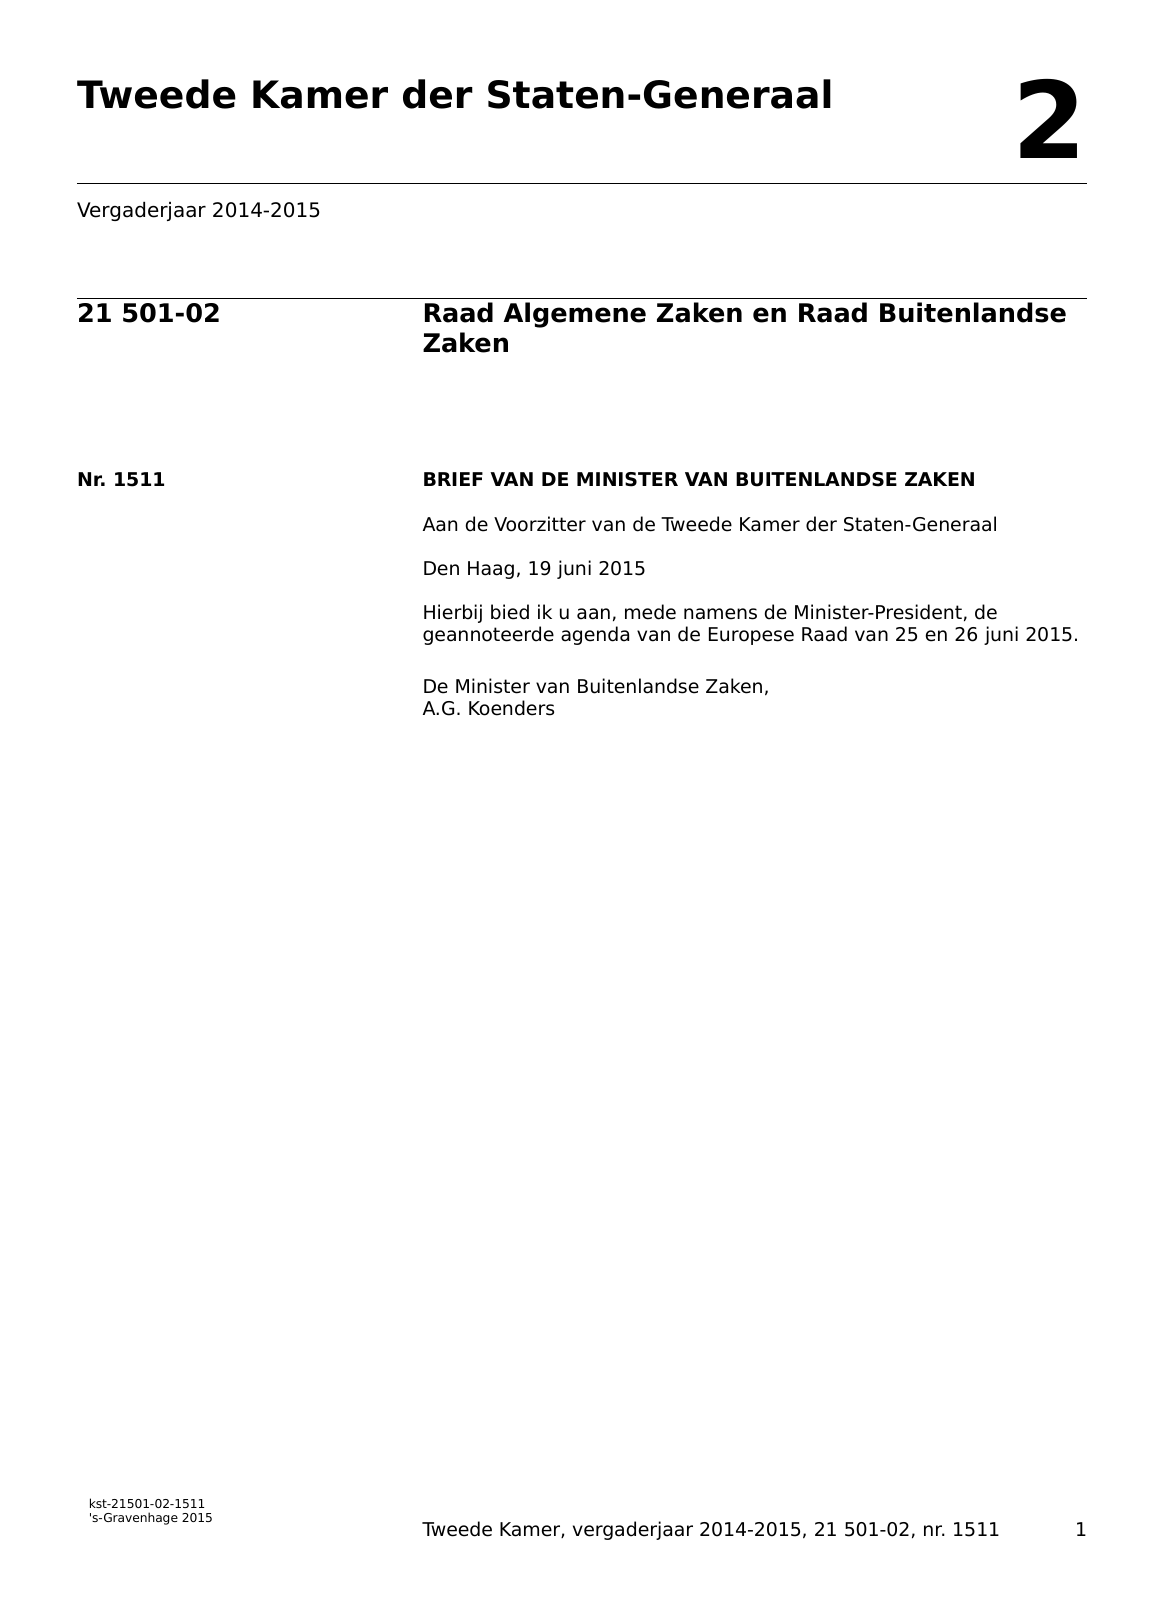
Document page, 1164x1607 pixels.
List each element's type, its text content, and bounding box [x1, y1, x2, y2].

text kst-21501-02-1511 [88, 1497, 323, 1511]
text 's-Gravenhage 2015 [88, 1511, 323, 1525]
text Den Haag, 19 juni 2015 [422, 558, 1087, 580]
subtitle 21 501-02 Raad Algemene Zaken en Raad Buitenlandse Zaken [77, 299, 1087, 358]
text Aan de Voorzitter van de Tweede Kamer der Staten-Generaal [422, 513, 1087, 536]
table_cell Vergaderjaar 2014-2015 [77, 184, 1087, 298]
table_header Tweede Kamer der Staten-Generaal [77, 59, 886, 183]
table_header 2 [886, 59, 1087, 183]
subtitle Nr. 1511 BRIEF VAN DE MINISTER VAN BUITENLANDSE ZAKEN [77, 469, 1087, 491]
text Hierbij bied ik u aan, mede namens de Minister-President, de geannoteerde agenda van de Europese Raad van 25 en 26 juni 2015. [422, 602, 1087, 646]
text De Minister van Buitenlandse Zaken, A.G. Koenders [422, 676, 1087, 720]
